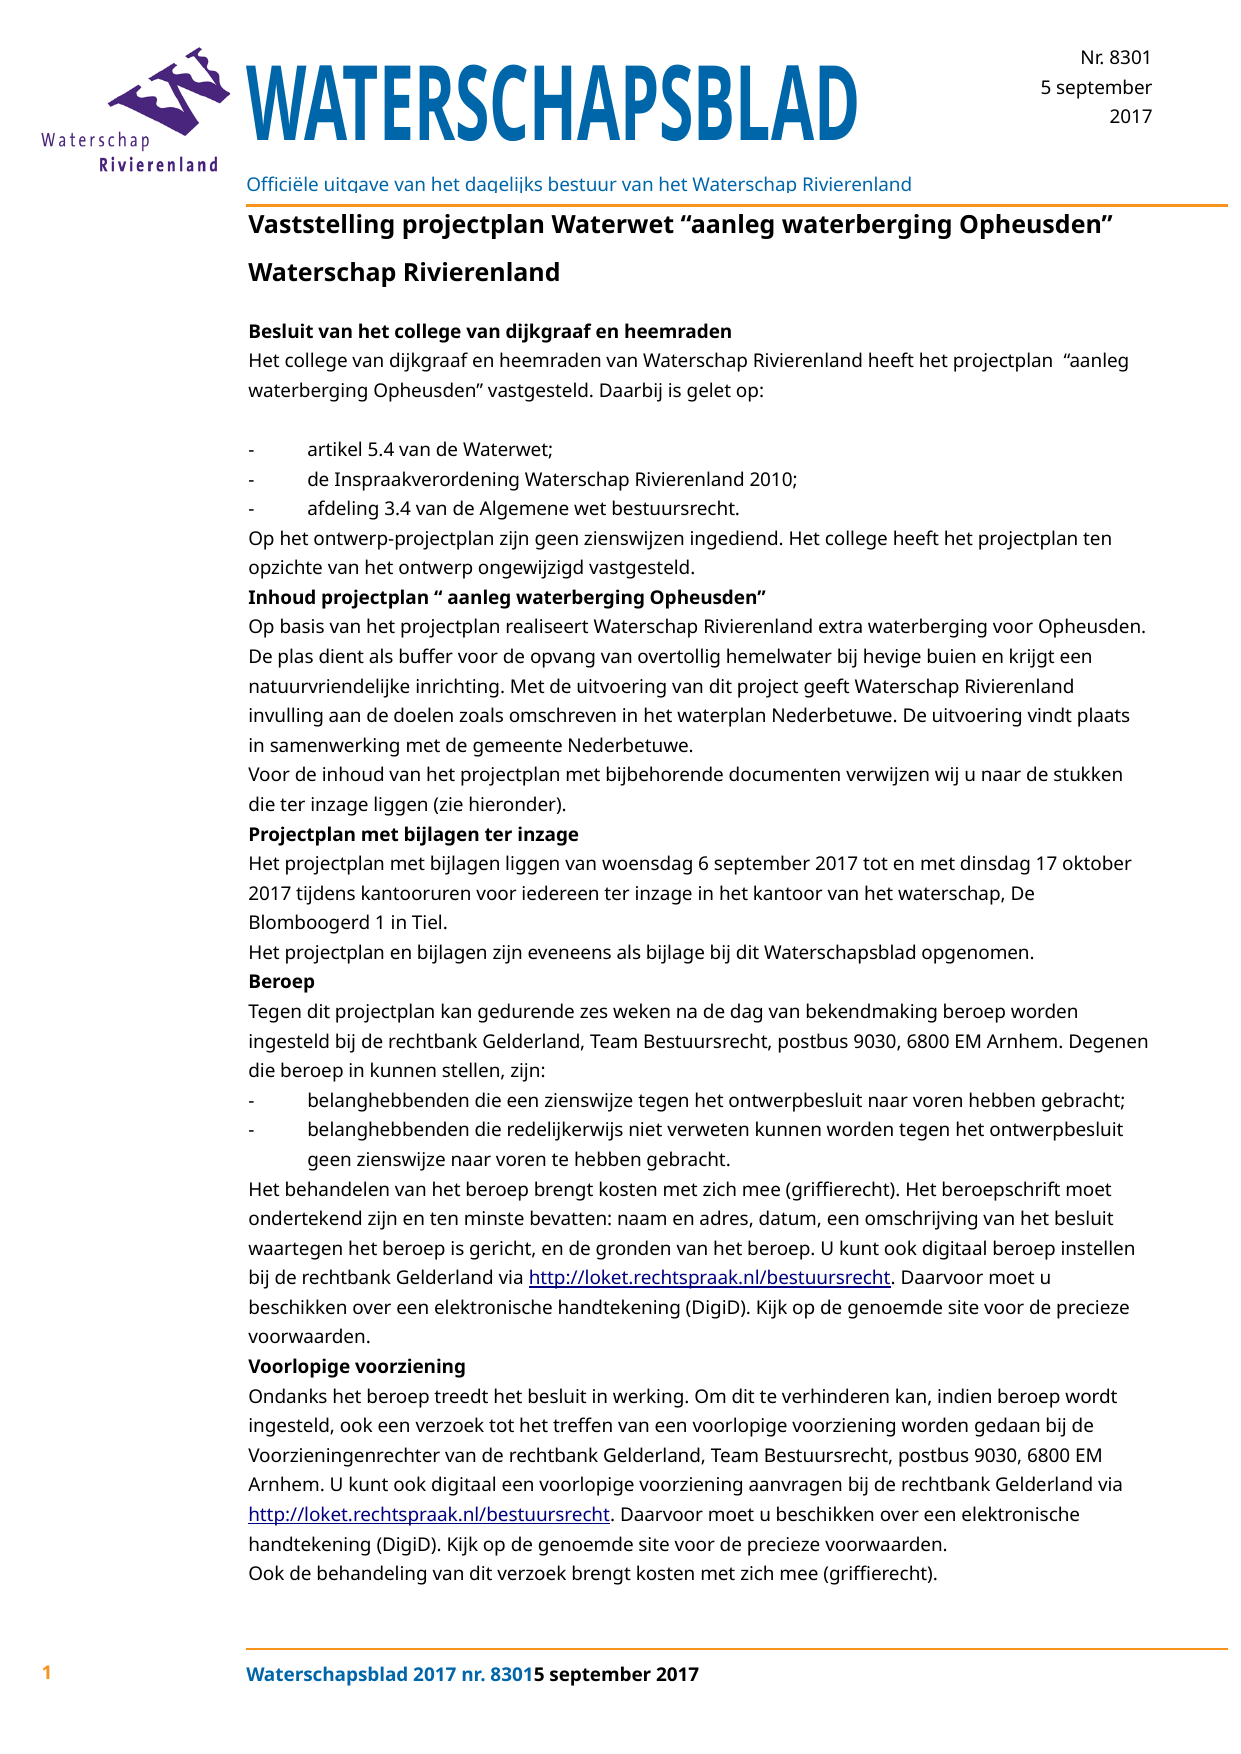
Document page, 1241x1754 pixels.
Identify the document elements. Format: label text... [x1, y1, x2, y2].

text Tegen dit projectplan kan gedurende zes weken na de dag van bekendmaking beroep worden ingesteld bij de rechtbank Gelderland, Team Bestuursrecht, postbus 9030, 6800 EM Arnhem. Degenen die beroep in kunnen stellen, zijn: [248, 998, 1152, 1083]
list belanghebbenden die een zienswijze tegen het ontwerpbesluit naar voren hebben gebracht; [248, 1087, 1152, 1113]
list de Inspraakverordening Waterschap Rivierenland 2010; [248, 466, 1152, 492]
text Voorlopige voorziening [248, 1353, 1152, 1379]
picture [41, 47, 231, 172]
text Het behandelen van het beroep brengt kosten met zich mee (griffierecht). Het beroepschrift moet ondertekend zijn en ten minste bevatten: naam en adres, datum, een omschrijving van het besluit waartegen het beroep is gericht, en de gronden van het beroep. U kunt ook digitaal beroep instellen bij de rechtbank Gelderland via http://loket.rechtspraak.nl/bestuursrecht. Daarvoor moet u beschikken over een elektronische handtekening (DigiD). Kijk op de genoemde site voor de precieze voorwaarden. [248, 1176, 1152, 1349]
text Vaststelling projectplan Waterwet “aanleg waterberging Opheusden” Waterschap Rivierenland [248, 207, 1152, 288]
text Besluit van het college van dijkgraaf en heemraden [248, 318, 1152, 344]
text Het projectplan met bijlagen liggen van woensdag 6 september 2017 tot en met dinsdag 17 oktober 2017 tijdens kantooruren voor iedereen ter inzage in het kantoor van het waterschap, De Blomboogerd 1 in Tiel. [248, 850, 1152, 935]
list belanghebbenden die redelijkerwijs niet verweten kunnen worden tegen het ontwerpbesluit geen zienswijze naar voren te hebben gebracht. [248, 1117, 1152, 1172]
list afdeling 3.4 van de Algemene wet bestuursrecht. [248, 495, 1152, 521]
list artikel 5.4 van de Waterwet; [248, 436, 1152, 462]
text Op basis van het projectplan realiseert Waterschap Rivierenland extra waterberging voor Opheusden. De plas dient als buffer voor de opvang van overtollig hemelwater bij hevige buien en krijgt een natuurvriendelijke inrichting. Met de uitvoering van dit project geeft Waterschap Rivierenland invulling aan de doelen zoals omschreven in het waterplan Nederbetuwe. De uitvoering vindt plaats in samenwerking met de gemeente Nederbetuwe. [248, 614, 1152, 758]
text Projectplan met bijlagen ter inzage [248, 821, 1152, 847]
text Het projectplan en bijlagen zijn eveneens als bijlage bij dit Waterschapsblad opgenomen. [248, 939, 1152, 965]
text Het college van dijkgraaf en heemraden van Waterschap Rivierenland heeft het projectplan “aanleg waterberging Opheusden” vastgesteld. Daarbij is gelet op: [248, 347, 1152, 403]
text Voor de inhoud van het projectplan met bijbehorende documenten verwijzen wij u naar de stukken die ter inzage liggen (zie hieronder). [248, 762, 1152, 817]
text Ook de behandeling van dit verzoek brengt kosten met zich mee (griffierecht). [248, 1560, 1152, 1586]
text Beroep [248, 969, 1152, 994]
text Inhoud projectplan “ aanleg waterberging Opheusden” [248, 584, 1152, 610]
text Ondanks het beroep treedt het besluit in werking. Om dit te verhinderen kan, indien beroep wordt ingesteld, ook een verzoek tot het treffen van een voorlopige voorziening worden gedaan bij de Voorzieningenrechter van de rechtbank Gelderland, Team Bestuursrecht, postbus 9030, 6800 EM Arnhem. U kunt ook digitaal een voorlopige voorziening aanvragen bij de rechtbank Gelderland via http://loket.rechtspraak.nl/bestuursrecht. Daarvoor moet u beschikken over een elektronische handtekening (DigiD). Kijk op de genoemde site voor de precieze voorwaarden. [248, 1383, 1152, 1557]
text Op het ontwerp-projectplan zijn geen zienswijzen ingediend. Het college heeft het projectplan ten opzichte van het ontwerp ongewijzigd vastgesteld. [248, 525, 1152, 580]
